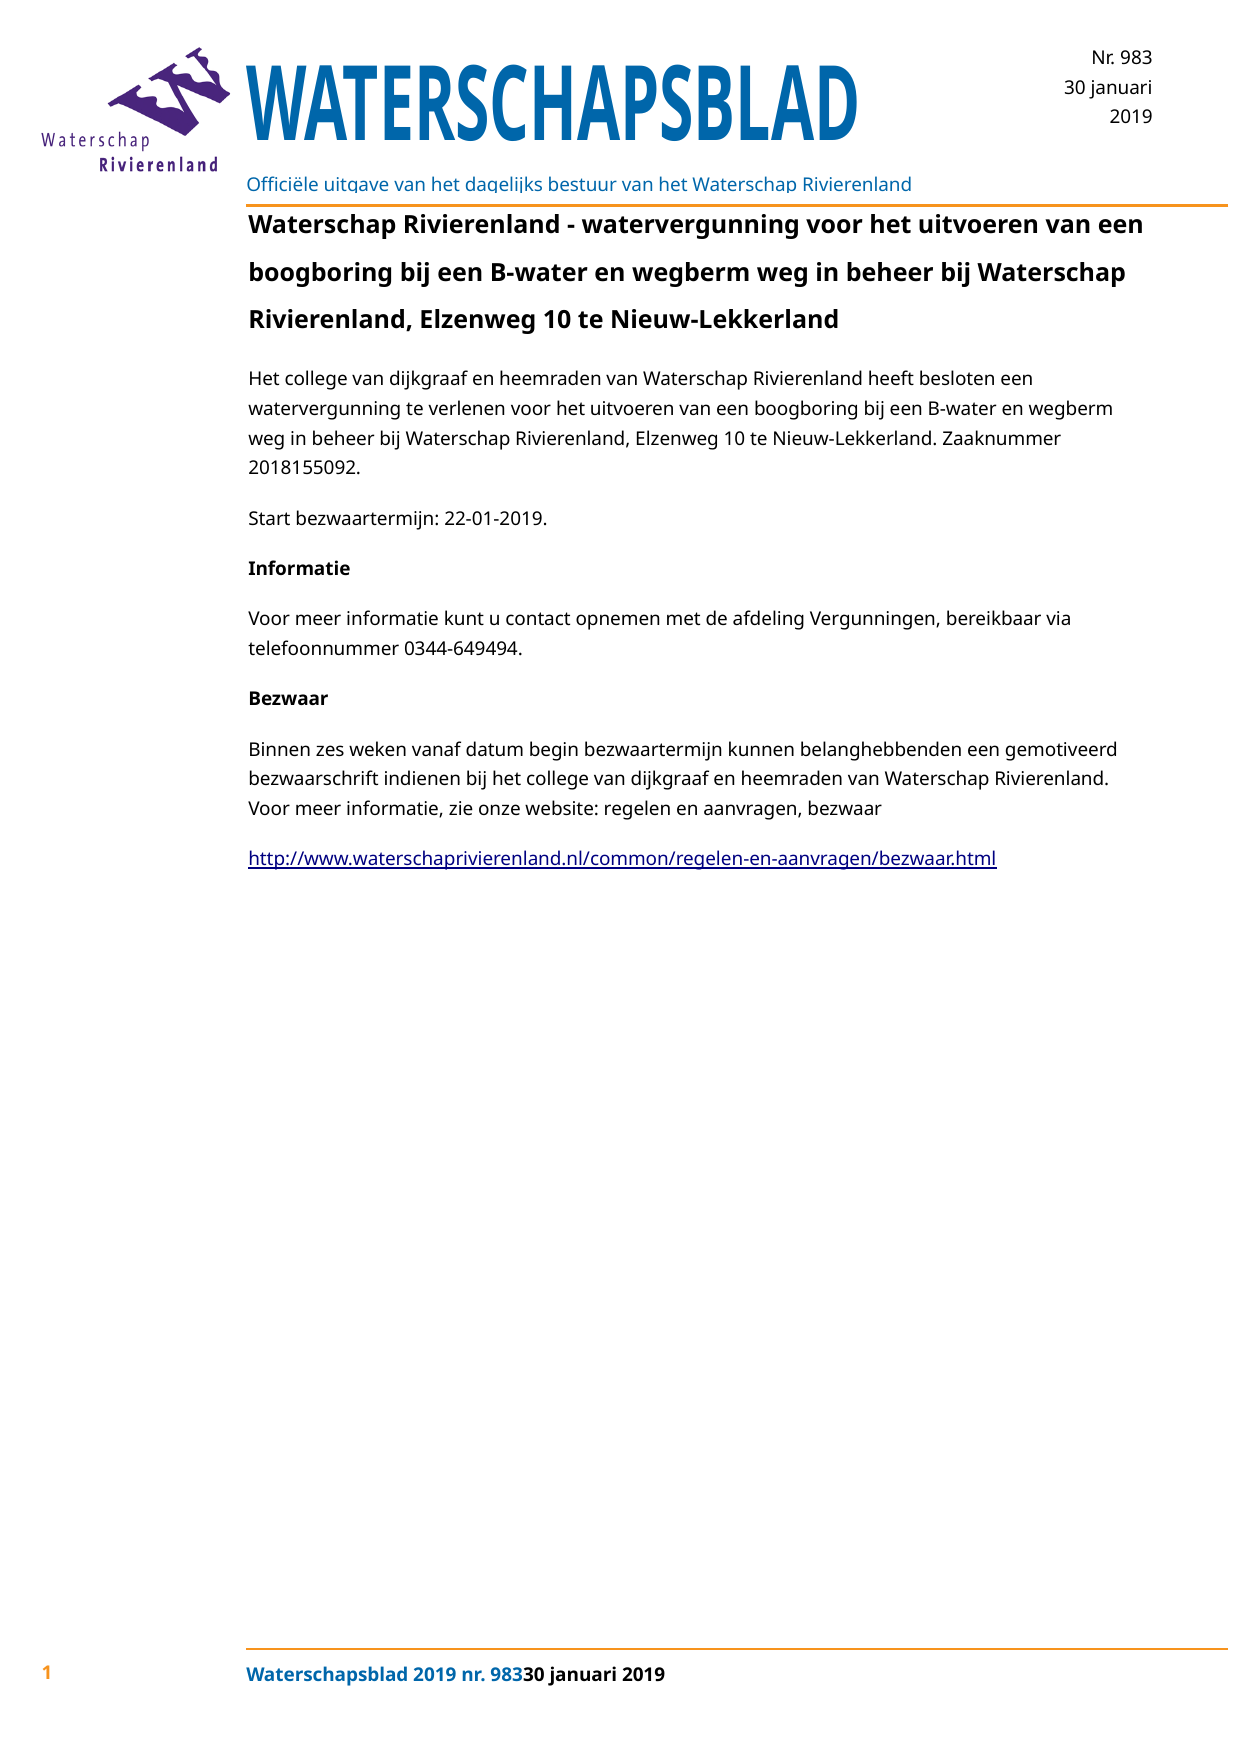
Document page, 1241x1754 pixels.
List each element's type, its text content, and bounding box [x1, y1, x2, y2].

picture [41, 47, 231, 172]
text Binnen zes weken vanaf datum begin bezwaartermijn kunnen belanghebbenden een gemotiveerd bezwaarschrift indienen bij het college van dijkgraaf en heemraden van Waterschap Rivierenland. Voor meer informatie, zie onze website: regelen en aanvragen, bezwaar [248, 736, 1152, 821]
text Voor meer informatie kunt u contact opnemen met de afdeling Vergunningen, bereikbaar via telefoonnummer 0344-649494. [248, 606, 1152, 661]
text http://www.waterschaprivierenland.nl/common/regelen-en-aanvragen/bezwaar.html [248, 846, 1152, 871]
text Informatie [248, 555, 1152, 581]
text Waterschap Rivierenland - watervergunning voor het uitvoeren van een boogboring bij een B-water en wegberm weg in beheer bij Waterschap Rivierenland, Elzenweg 10 te Nieuw-Lekkerland [248, 207, 1152, 336]
text Het college van dijkgraaf en heemraden van Waterschap Rivierenland heeft besloten een watervergunning te verlenen voor het uitvoeren van een boogboring bij een B-water en wegberm weg in beheer bij Waterschap Rivierenland, Elzenweg 10 te Nieuw-Lekkerland. Zaaknummer 2018155092. [248, 366, 1152, 480]
text Bezwaar [248, 686, 1152, 711]
text Start bezwaartermijn: 22-01-2019. [248, 505, 1152, 530]
